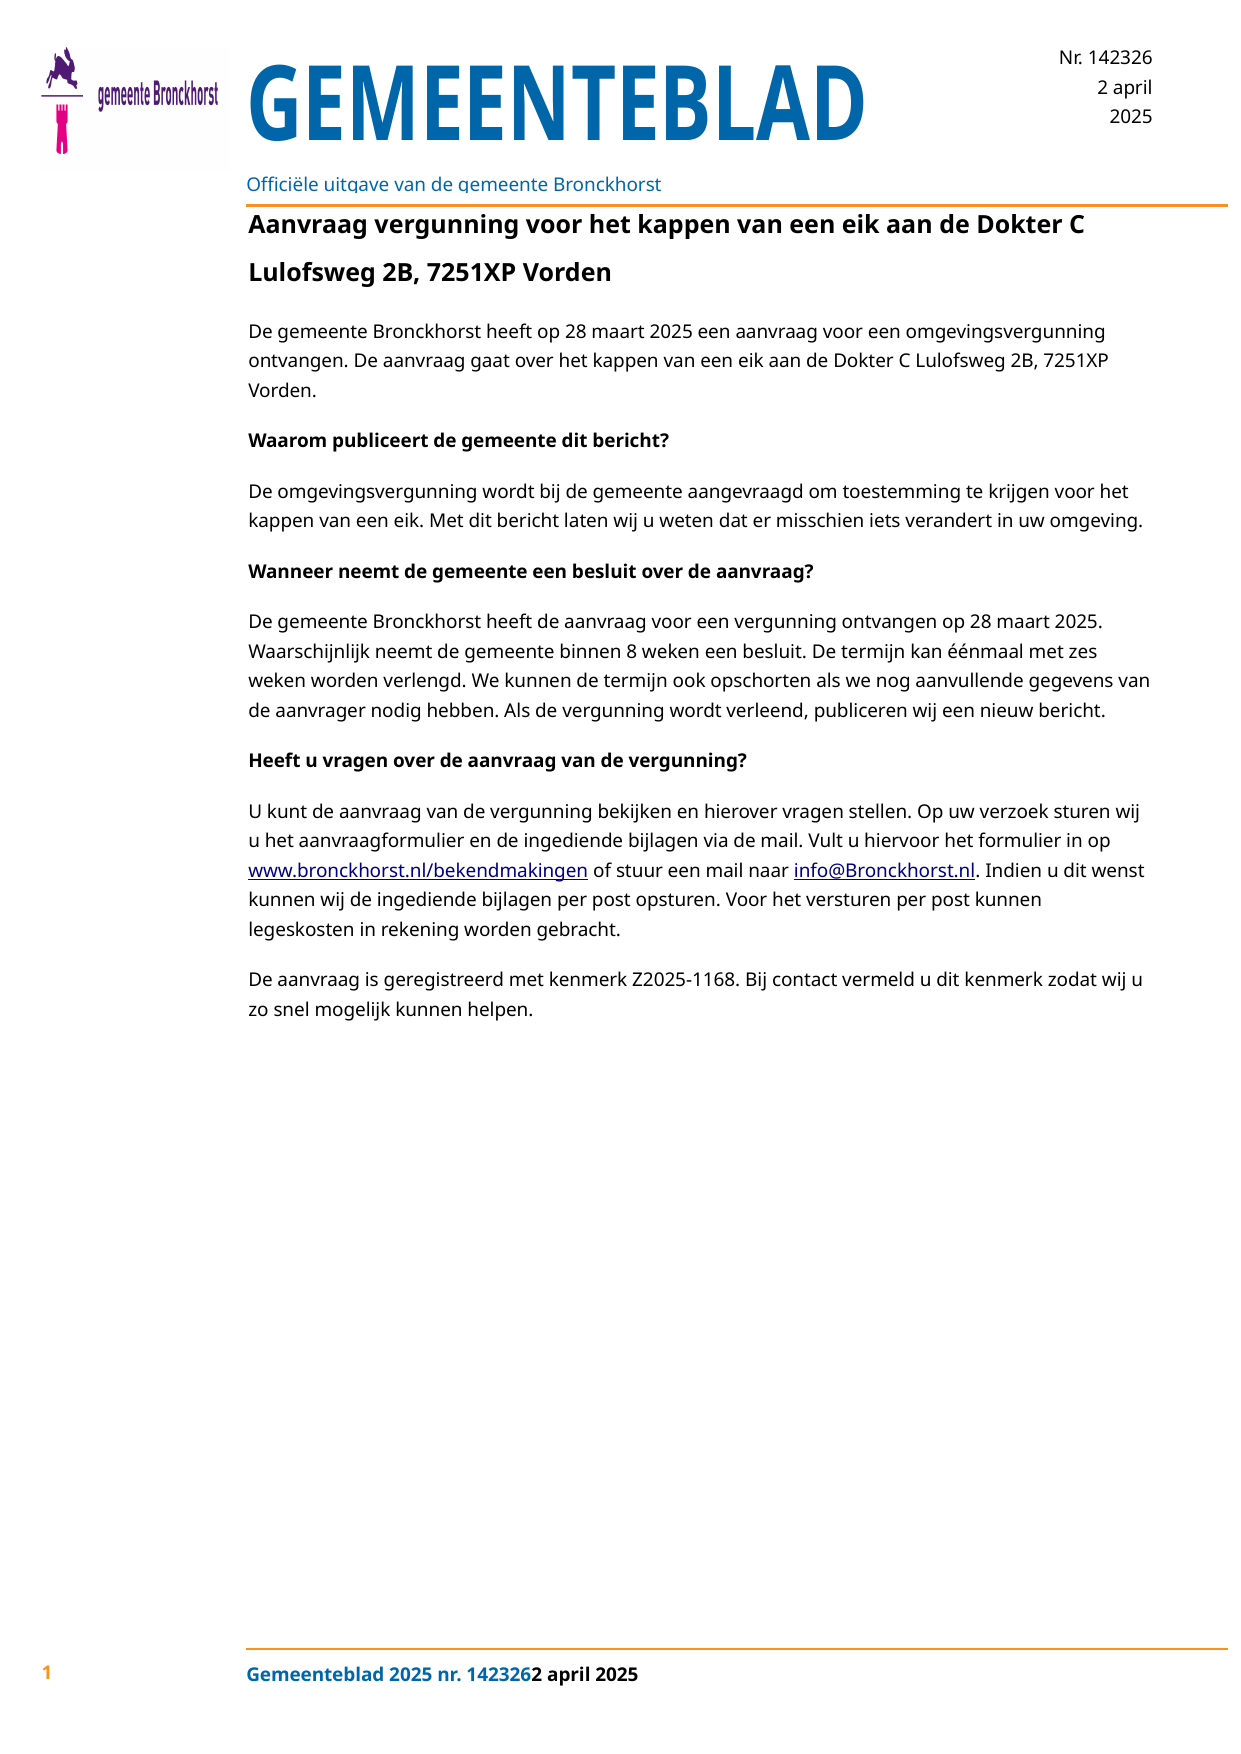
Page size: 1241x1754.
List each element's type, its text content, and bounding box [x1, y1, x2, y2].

text Waarom publiceert de gemeente dit bericht? [248, 427, 1152, 453]
text De aanvraag is geregistreerd met kenmerk Z2025-1168. Bij contact vermeld u dit kenmerk zodat wij u zo snel mogelijk kunnen helpen. [248, 967, 1152, 1022]
text Heeft u vragen over de aanvraag van de vergunning? [248, 747, 1152, 773]
text U kunt de aanvraag van de vergunning bekijken en hierover vragen stellen. Op uw verzoek sturen wij u het aanvraagformulier en de ingediende bijlagen via de mail. Vult u hiervoor het formulier in op www.bronckhorst.nl/bekendmakingen of stuur een mail naar info@Bronckhorst.nl. Indien u dit wenst kunnen wij de ingediende bijlagen per post opsturen. Voor het versturen per post kunnen legeskosten in rekening worden gebracht. [248, 798, 1152, 942]
text Aanvraag vergunning voor het kappen van een eik aan de Dokter C Lulofsweg 2B, 7251XP Vorden [248, 207, 1152, 288]
text De omgevingsvergunning wordt bij de gemeente aangevraagd om toestemming te krijgen voor het kappen van een eik. Met dit bericht laten wij u weten dat er misschien iets verandert in uw omgeving. [248, 478, 1152, 533]
text De gemeente Bronckhorst heeft op 28 maart 2025 een aanvraag voor een omgevingsvergunning ontvangen. De aanvraag gaat over het kappen van een eik aan de Dokter C Lulofsweg 2B, 7251XP Vorden. [248, 318, 1152, 403]
picture [41, 47, 231, 172]
text De gemeente Bronckhorst heeft de aanvraag voor een vergunning ontvangen op 28 maart 2025. Waarschijnlijk neemt de gemeente binnen 8 weken een besluit. De termijn kan éénmaal met zes weken worden verlengd. We kunnen de termijn ook opschorten als we nog aanvullende gegevens van de aanvrager nodig hebben. Als de vergunning wordt verleend, publiceren wij een nieuw bericht. [248, 608, 1152, 723]
text Wanneer neemt de gemeente een besluit over de aanvraag? [248, 558, 1152, 584]
